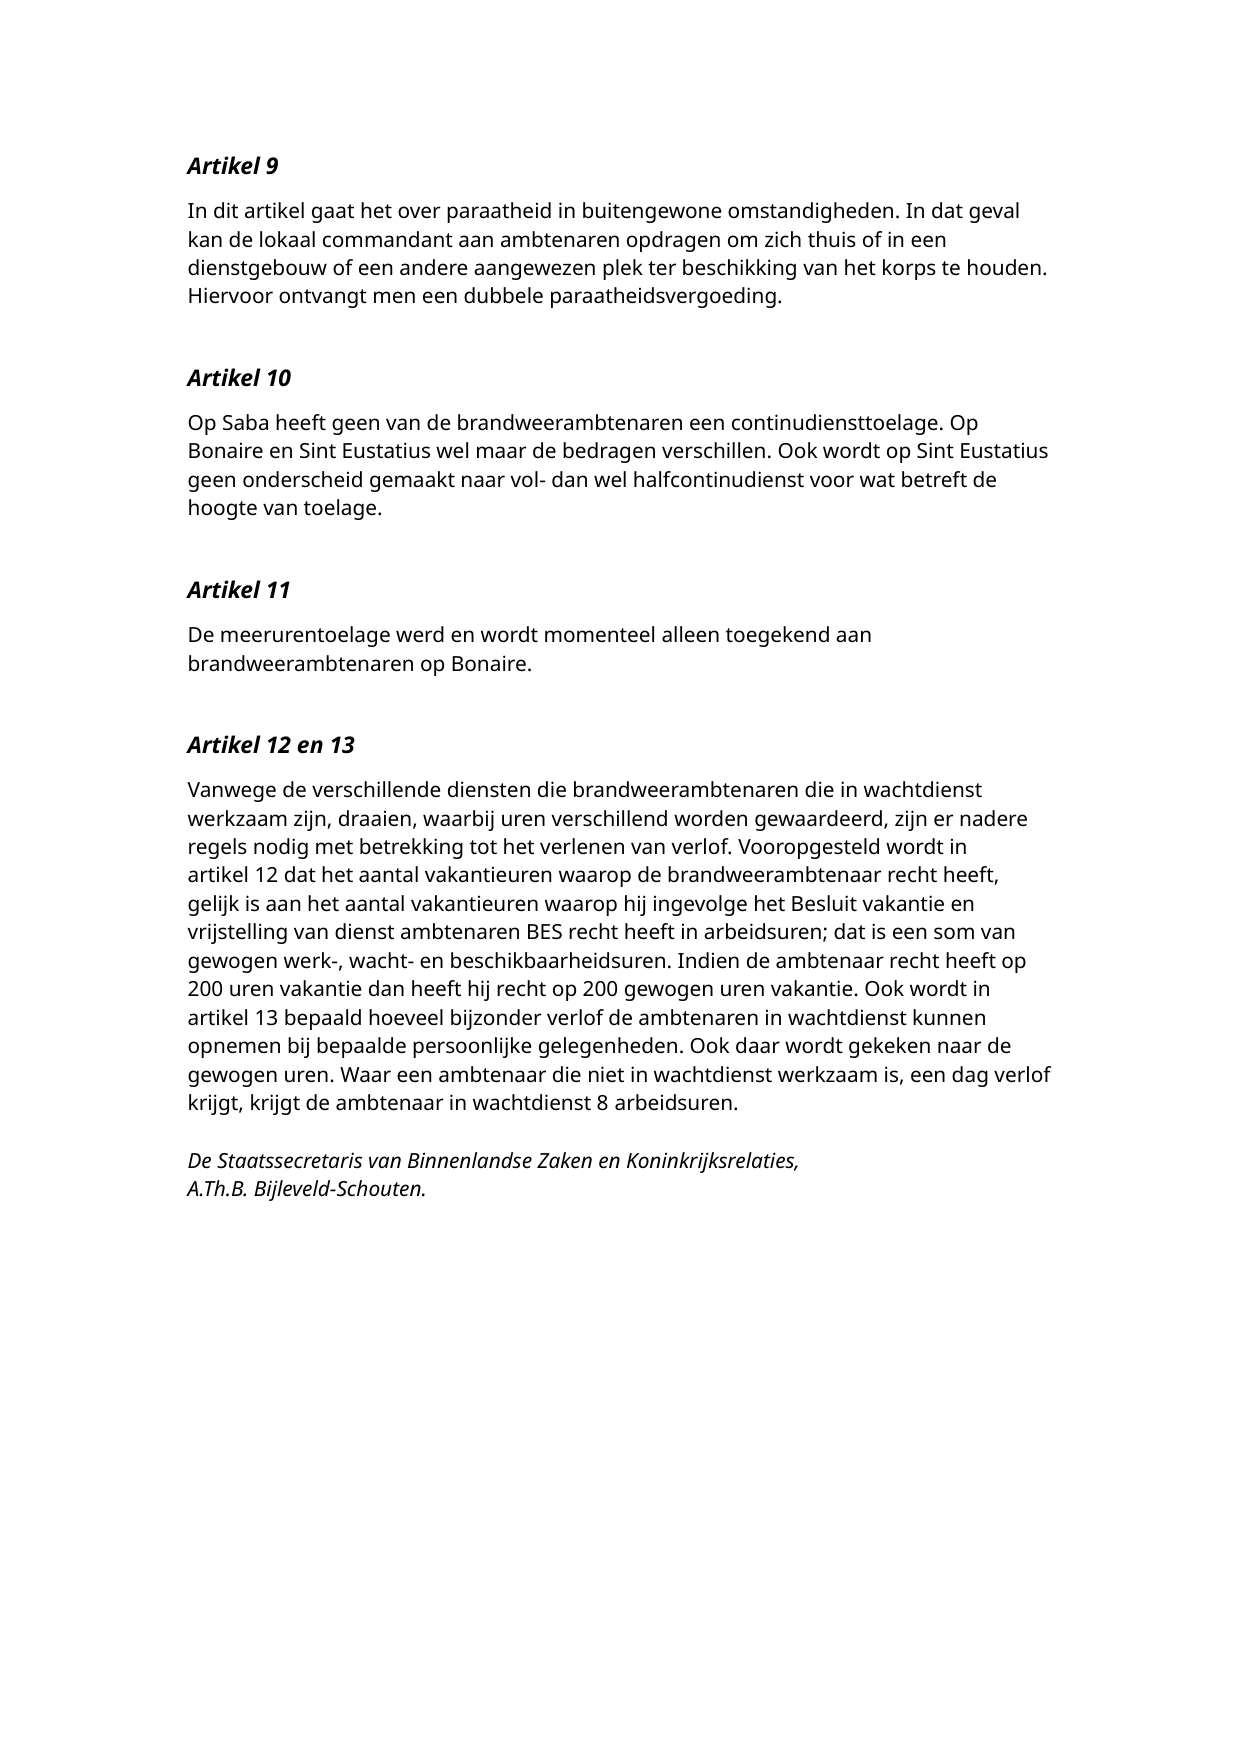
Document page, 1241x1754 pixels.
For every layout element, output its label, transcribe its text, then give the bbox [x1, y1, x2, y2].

subtitle Artikel 9 [187, 150, 1053, 181]
text De Staatssecretaris van Binnenlandse Zaken en Koninkrijksrelaties, [187, 1146, 1053, 1174]
text A.Th.B. Bijleveld-Schouten. [187, 1174, 1053, 1203]
subtitle Artikel 12 en 13 [187, 729, 1053, 760]
text De meerurentoelage werd en wordt momenteel alleen toegekend aan brandweerambtenaren op Bonaire. [187, 620, 1053, 677]
text Vanwege de verschillende diensten die brandweerambtenaren die in wachtdienst werkzaam zijn, draaien, waarbij uren verschillend worden gewaardeerd, zijn er nadere regels nodig met betrekking tot het verlenen van verlof. Vooropgesteld wordt in artikel 12 dat het aantal vakantieuren waarop de brandweerambtenaar recht heeft, gelijk is aan het aantal vakantieuren waarop hij ingevolge het Besluit vakantie en vrijstelling van dienst ambtenaren BES recht heeft in arbeidsuren; dat is een som van gewogen werk-, wacht- en beschikbaarheidsuren. Indien de ambtenaar recht heeft op 200 uren vakantie dan heeft hij recht op 200 gewogen uren vakantie. Ook wordt in artikel 13 bepaald hoeveel bijzonder verlof de ambtenaren in wachtdienst kunnen opnemen bij bepaalde persoonlijke gelegenheden. Ook daar wordt gekeken naar de gewogen uren. Waar een ambtenaar die niet in wachtdienst werkzaam is, een dag verlof krijgt, krijgt de ambtenaar in wachtdienst 8 arbeidsuren. [187, 775, 1053, 1117]
text In dit artikel gaat het over paraatheid in buitengewone omstandigheden. In dat geval kan de lokaal commandant aan ambtenaren opdragen om zich thuis of in een dienstgebouw of een andere aangewezen plek ter beschikking van het korps te houden. Hiervoor ontvangt men een dubbele paraatheidsvergoeding. [187, 196, 1053, 310]
subtitle Artikel 10 [187, 362, 1053, 393]
text Op Saba heeft geen van de brandweerambtenaren een continudiensttoelage. Op Bonaire en Sint Eustatius wel maar de bedragen verschillen. Ook wordt op Sint Eustatius geen onderscheid gemaakt naar vol- dan wel halfcontinudienst voor wat betreft de hoogte van toelage. [187, 408, 1053, 522]
subtitle Artikel 11 [187, 574, 1053, 605]
